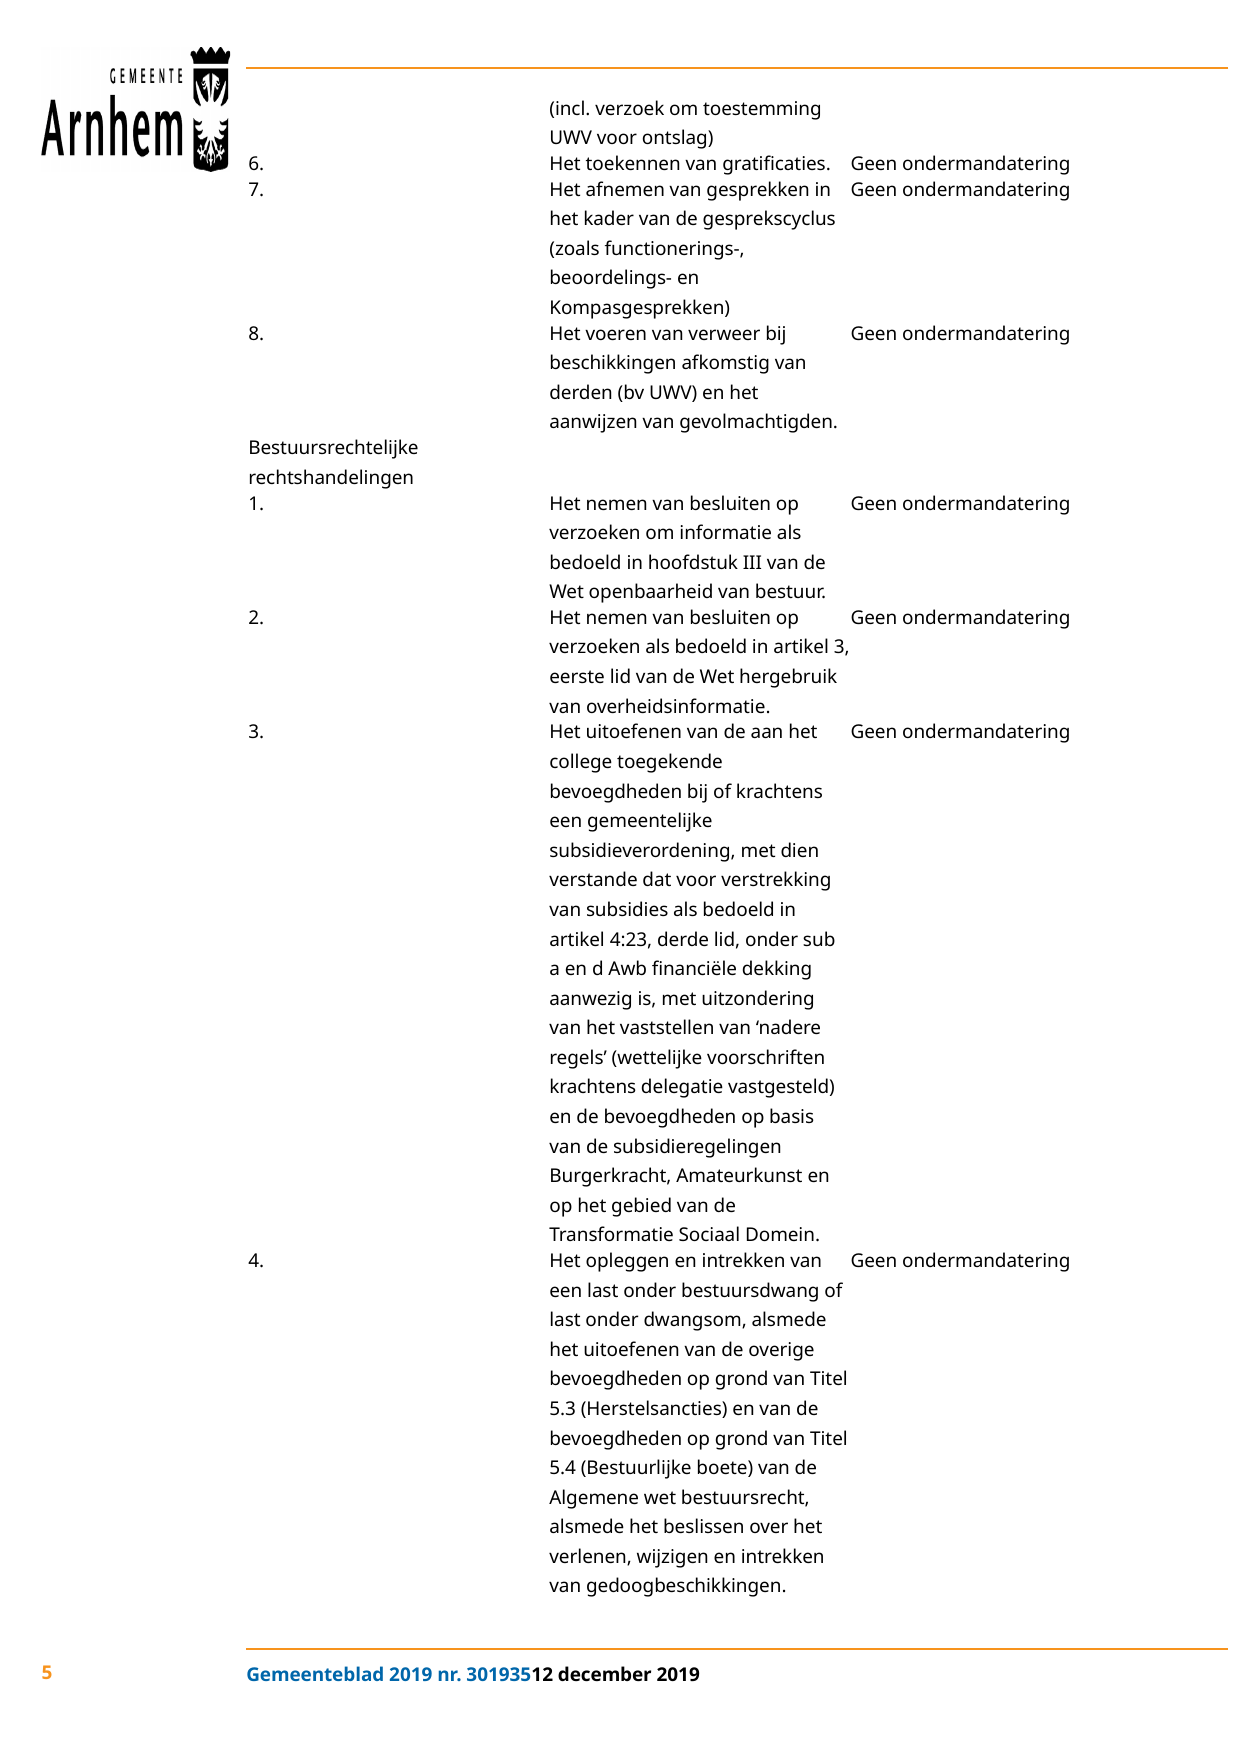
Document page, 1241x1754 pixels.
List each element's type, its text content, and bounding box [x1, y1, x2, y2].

table_cell Het nemen van besluiten op verzoeken om informatie als bedoeld in hoofdstuk III van de Wet openbaarheid van bestuur. [549, 490, 850, 604]
table_cell Bestuursrechtelijke rechtshandelingen [248, 434, 549, 490]
table_cell 8. [248, 320, 549, 434]
table_cell 2. [248, 604, 549, 719]
table_cell Het nemen van besluiten op verzoeken als bedoeld in artikel 3, eerste lid van de Wet hergebruik van overheidsinformatie. [549, 604, 850, 719]
table_cell Geen ondermandatering [850, 320, 1152, 434]
table_cell [549, 434, 850, 490]
table_cell Geen ondermandatering [850, 1247, 1152, 1598]
table_cell [850, 95, 1152, 150]
table_cell 4. [248, 1247, 549, 1598]
picture [41, 47, 231, 172]
table_cell 7. [248, 176, 549, 320]
table_cell Geen ondermandatering [850, 604, 1152, 719]
table_cell [248, 95, 549, 150]
table_cell Geen ondermandatering [850, 490, 1152, 604]
table_cell Geen ondermandatering [850, 150, 1152, 176]
table_cell Het opleggen en intrekken van een last onder bestuursdwang of last onder dwangsom, alsmede het uitoefenen van de overige bevoegdheden op grond van Titel 5.3 (Herstelsancties) en van de bevoegdheden op grond van Titel 5.4 (Bestuurlijke boete) van de Algemene wet bestuursrecht, alsmede het beslissen over het verlenen, wijzigen en intrekken van gedoogbeschikkingen. [549, 1247, 850, 1598]
table_cell 1. [248, 490, 549, 604]
table_cell Geen ondermandatering [850, 719, 1152, 1247]
table_cell 6. [248, 150, 549, 176]
table_cell (incl. verzoek om toestemming UWV voor ontslag) [549, 95, 850, 150]
table_cell Het toekennen van gratificaties. [549, 150, 850, 176]
table_cell Geen ondermandatering [850, 176, 1152, 320]
table_cell 3. [248, 719, 549, 1247]
table_cell Het uitoefenen van de aan het college toegekende bevoegdheden bij of krachtens een gemeentelijke subsidieverordening, met dien verstande dat voor verstrekking van subsidies als bedoeld in artikel 4:23, derde lid, onder sub a en d Awb financiële dekking aanwezig is, met uitzondering van het vaststellen van ‘nadere regels’ (wettelijke voorschriften krachtens delegatie vastgesteld) en de bevoegdheden op basis van de subsidieregelingen Burgerkracht, Amateurkunst en op het gebied van de Transformatie Sociaal Domein. [549, 719, 850, 1247]
table_cell Het voeren van verweer bij beschikkingen afkomstig van derden (bv UWV) en het aanwijzen van gevolmachtigden. [549, 320, 850, 434]
table_cell Het afnemen van gesprekken in het kader van de gesprekscyclus (zoals functionerings-, beoordelings- en Kompasgesprekken) [549, 176, 850, 320]
